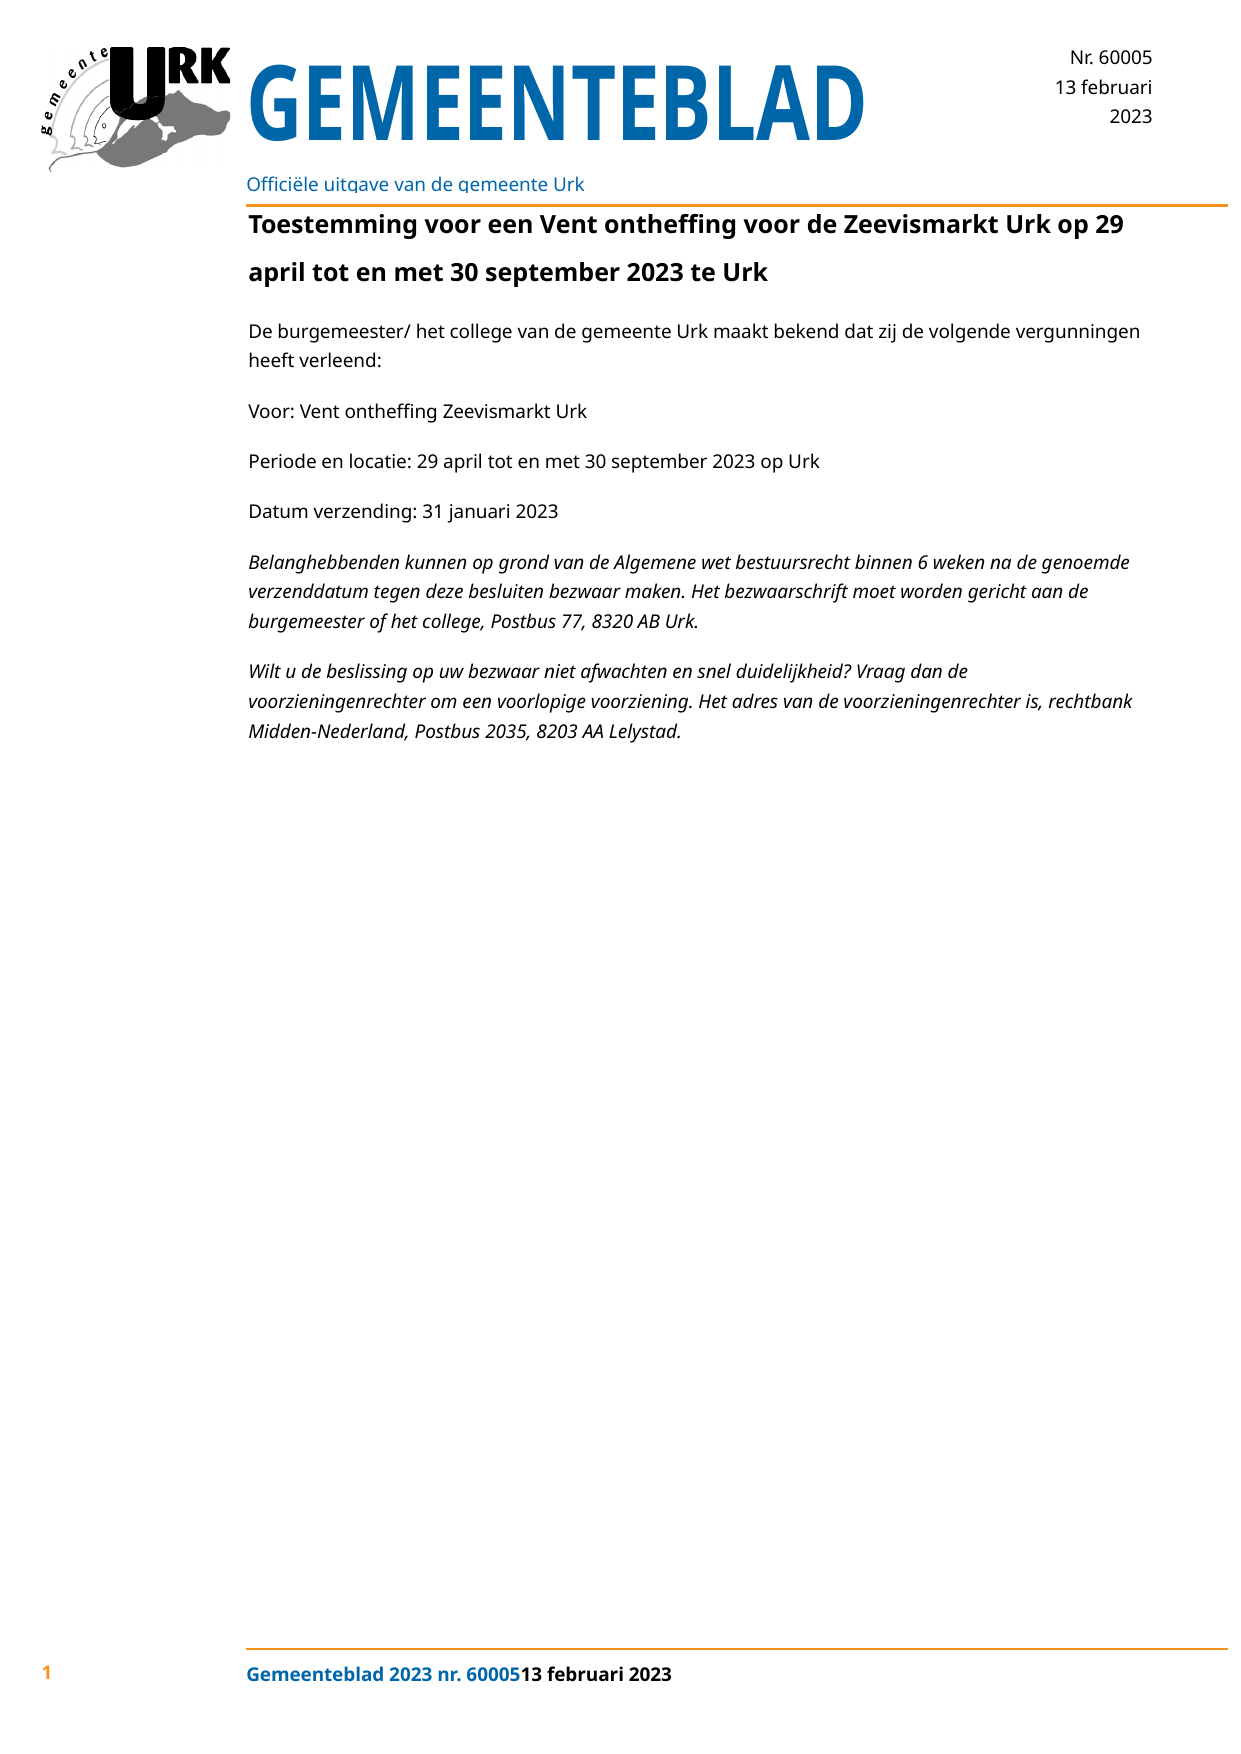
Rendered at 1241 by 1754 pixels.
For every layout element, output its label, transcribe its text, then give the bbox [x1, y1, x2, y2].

text De burgemeester/ het college van de gemeente Urk maakt bekend dat zij de volgende vergunningen heeft verleend: [248, 318, 1152, 373]
text Wilt u de beslissing op uw bezwaar niet afwachten en snel duidelijkheid? Vraag dan de voorzieningenrechter om een voorlopige voorziening. Het adres van de voorzieningenrechter is, rechtbank Midden-Nederland, Postbus 2035, 8203 AA Lelystad. [248, 659, 1152, 744]
text Voor: Vent ontheffing Zeevismarkt Urk [248, 398, 1152, 424]
text Periode en locatie: 29 april tot en met 30 september 2023 op Urk [248, 448, 1152, 474]
text Toestemming voor een Vent ontheffing voor de Zeevismarkt Urk op 29 april tot en met 30 september 2023 te Urk [248, 207, 1152, 288]
text Datum verzending: 31 januari 2023 [248, 499, 1152, 524]
picture [41, 47, 231, 172]
text Belanghebbenden kunnen op grond van de Algemene wet bestuursrecht binnen 6 weken na de genoemde verzenddatum tegen deze besluiten bezwaar maken. Het bezwaarschrift moet worden gericht aan de burgemeester of het college, Postbus 77, 8320 AB Urk. [248, 549, 1152, 634]
